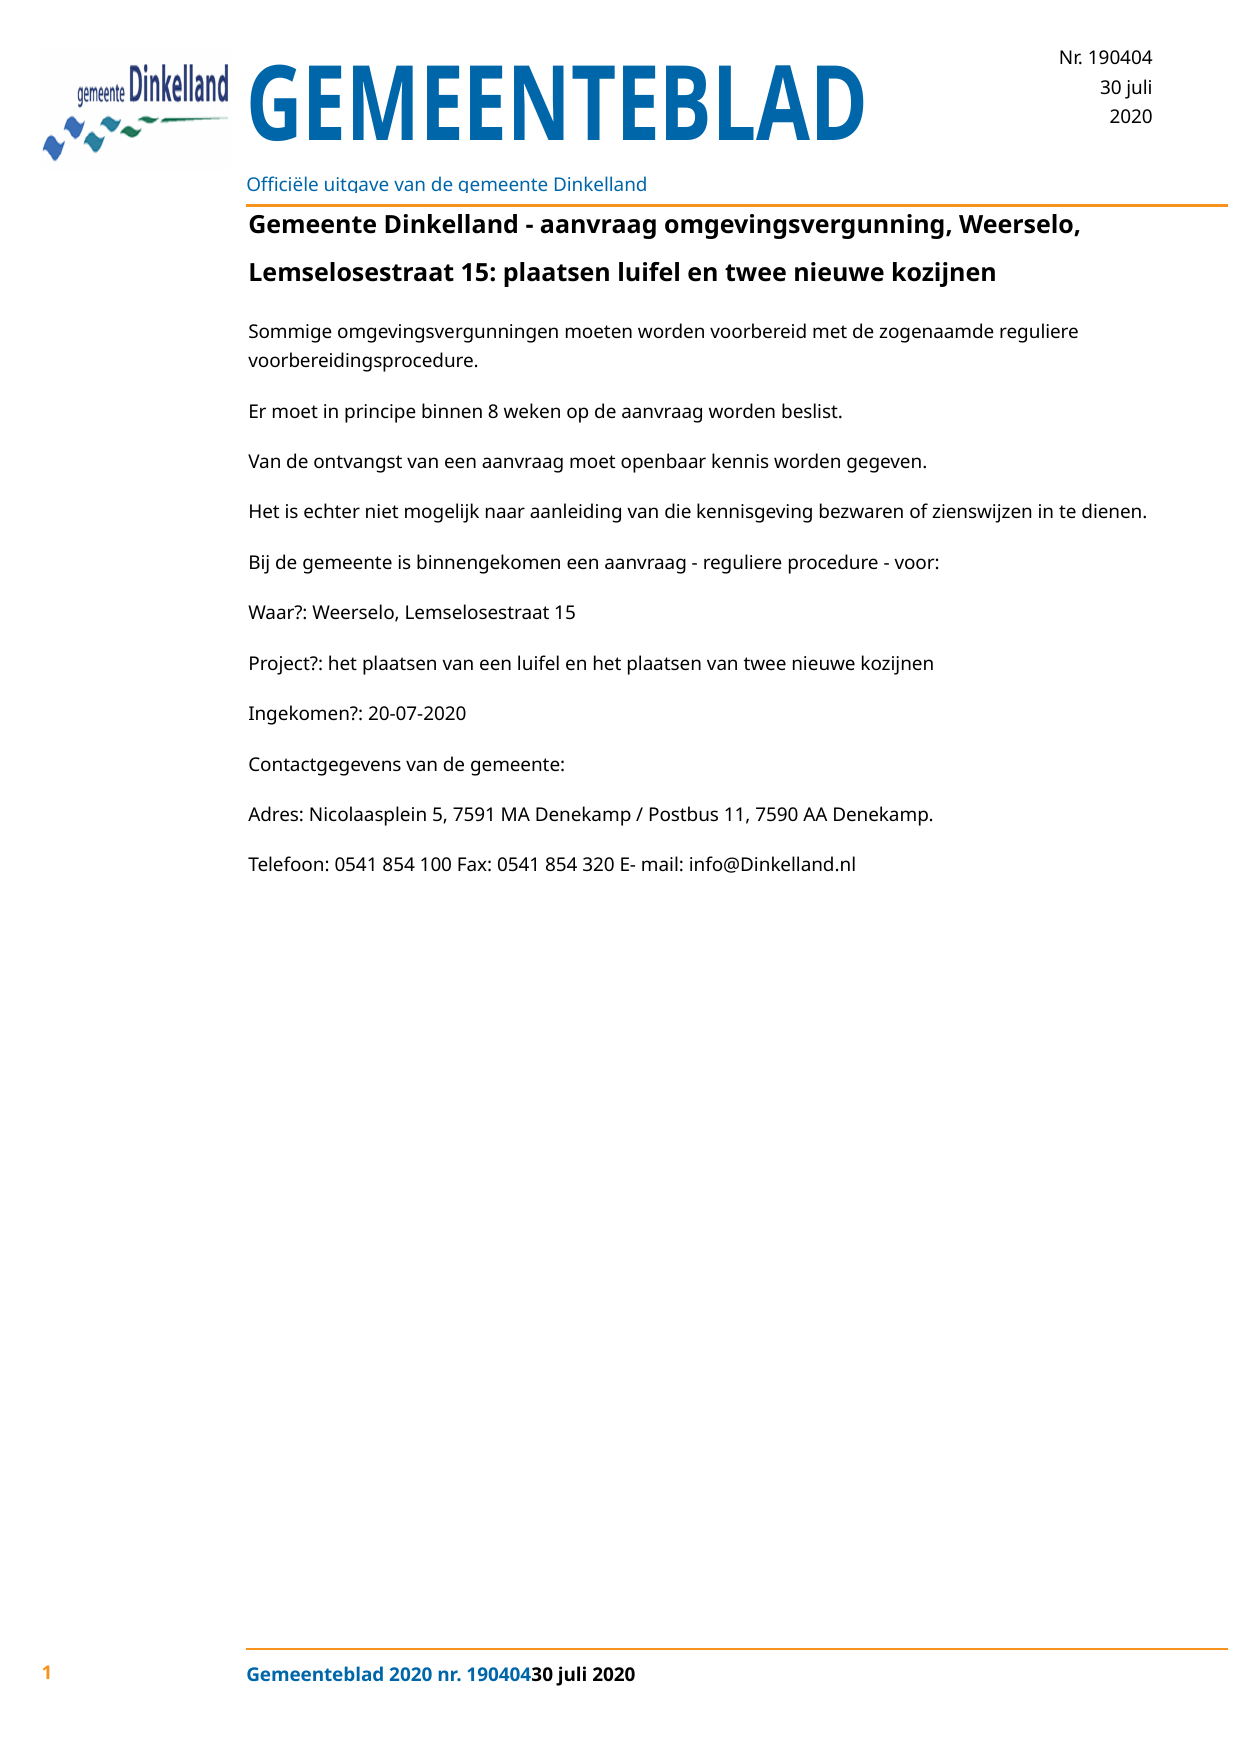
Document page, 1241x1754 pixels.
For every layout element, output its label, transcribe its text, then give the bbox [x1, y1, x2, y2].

text Waar?: Weerselo, Lemselosestraat 15 [248, 599, 1152, 625]
text Er moet in principe binnen 8 weken op de aanvraag worden beslist. [248, 398, 1152, 424]
picture [41, 47, 231, 172]
text Bij de gemeente is binnengekomen een aanvraag - reguliere procedure - voor: [248, 549, 1152, 575]
text Het is echter niet mogelijk naar aanleiding van die kennisgeving bezwaren of zienswijzen in te dienen. [248, 499, 1152, 524]
text Gemeente Dinkelland - aanvraag omgevingsvergunning, Weerselo, Lemselosestraat 15: plaatsen luifel en twee nieuwe kozijnen [248, 207, 1152, 288]
text Project?: het plaatsen van een luifel en het plaatsen van twee nieuwe kozijnen [248, 650, 1152, 676]
text Van de ontvangst van een aanvraag moet openbaar kennis worden gegeven. [248, 448, 1152, 474]
text Sommige omgevingsvergunningen moeten worden voorbereid met de zogenaamde reguliere voorbereidingsprocedure. [248, 318, 1152, 373]
text Ingekomen?: 20-07-2020 [248, 700, 1152, 726]
text Adres: Nicolaasplein 5, 7591 MA Denekamp / Postbus 11, 7590 AA Denekamp. [248, 801, 1152, 827]
text Contactgegevens van de gemeente: [248, 751, 1152, 777]
text Telefoon: 0541 854 100 Fax: 0541 854 320 E- mail: info@Dinkelland.nl [248, 852, 1152, 877]
